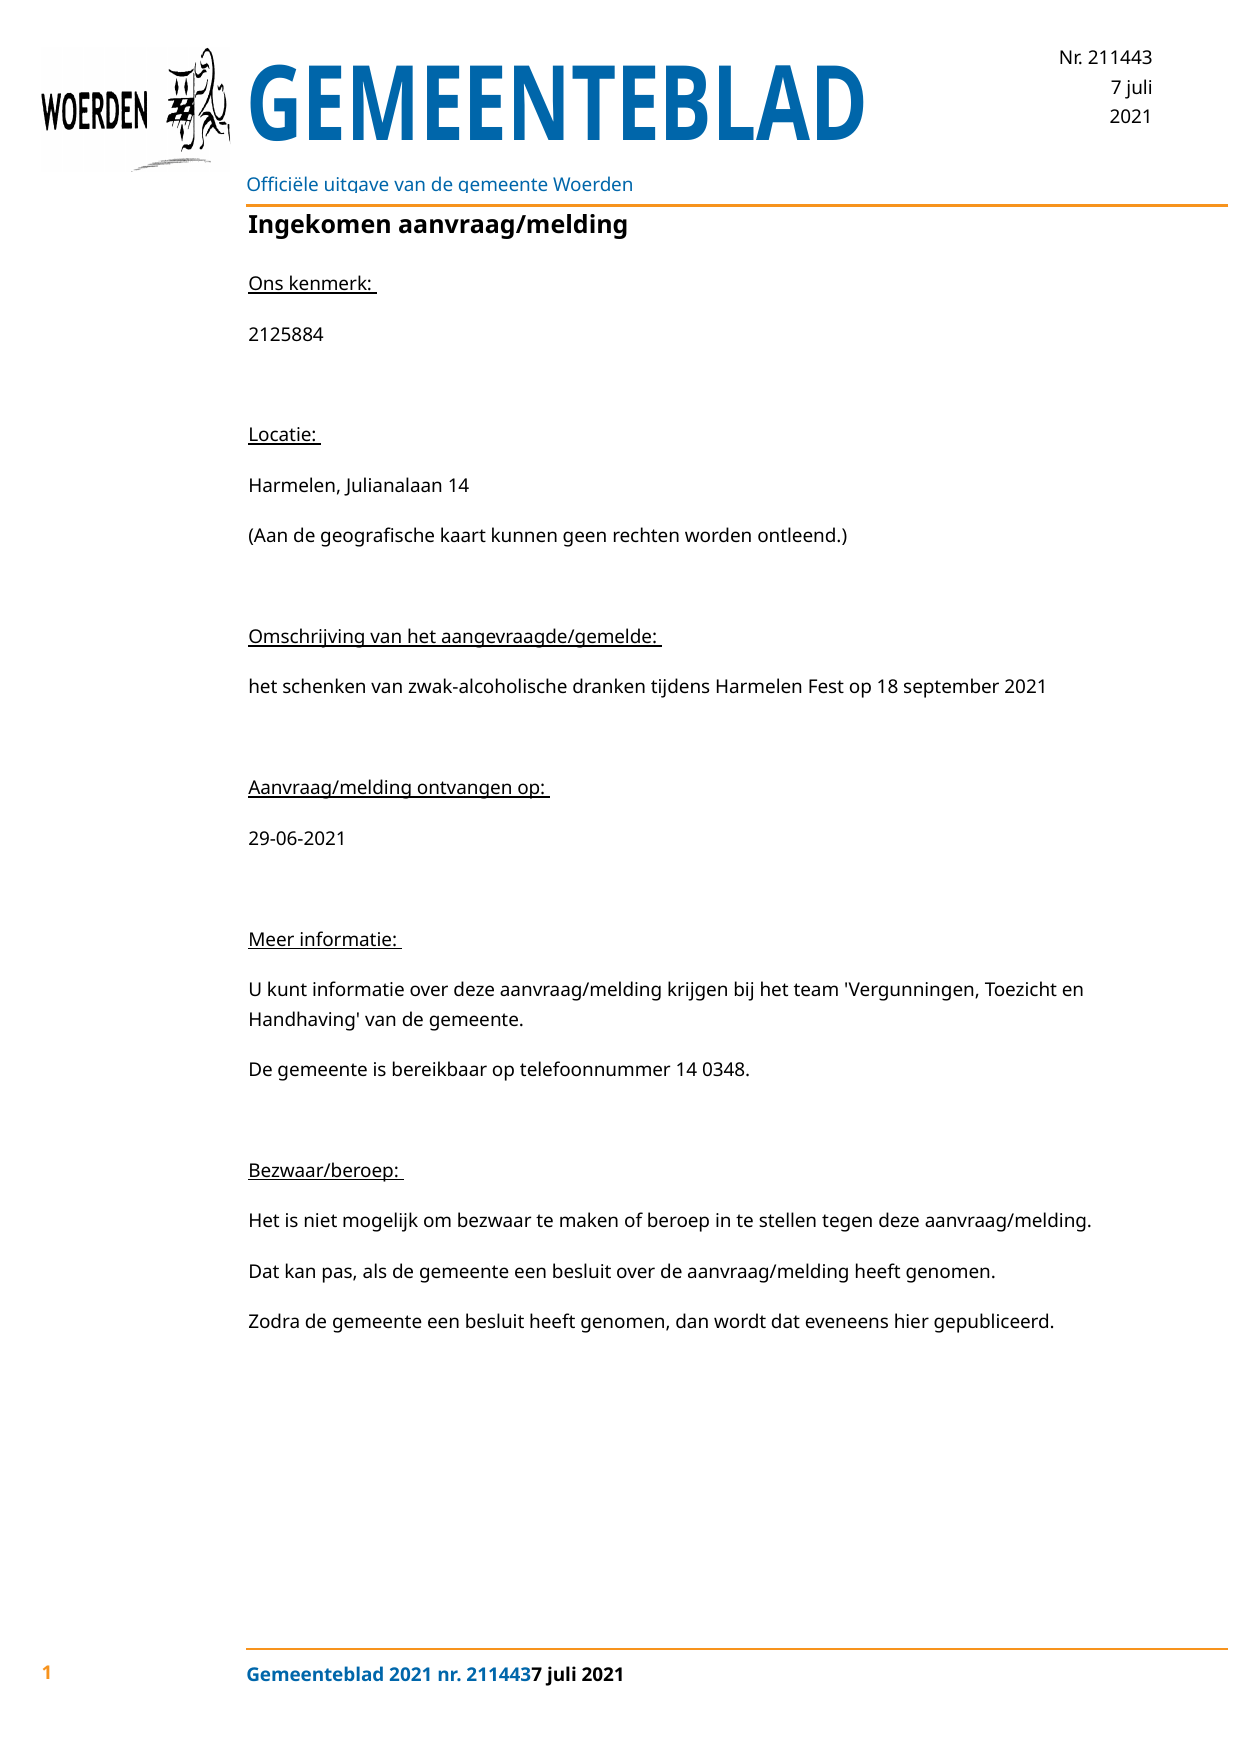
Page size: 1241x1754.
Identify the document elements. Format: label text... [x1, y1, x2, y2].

text Ons kenmerk: [248, 270, 1152, 296]
text Bezwaar/beroep: [248, 1157, 1152, 1183]
text het schenken van zwak-alcoholische dranken tijdens Harmelen Fest op 18 september 2021 [248, 674, 1152, 699]
text U kunt informatie over deze aanvraag/melding krijgen bij het team 'Vergunningen, Toezicht en Handhaving' van de gemeente. [248, 976, 1152, 1031]
text Meer informatie: [248, 926, 1152, 951]
text De gemeente is bereikbaar op telefoonnummer 14 0348. [248, 1056, 1152, 1082]
picture [41, 47, 231, 172]
text 29-06-2021 [248, 825, 1152, 851]
text Zodra de gemeente een besluit heeft genomen, dan wordt dat eveneens hier gepubliceerd. [248, 1308, 1152, 1334]
text Ingekomen aanvraag/melding [248, 207, 1152, 241]
text Het is niet mogelijk om bezwaar te maken of beroep in te stellen tegen deze aanvraag/melding. [248, 1207, 1152, 1233]
text Harmelen, Julianalaan 14 [248, 472, 1152, 498]
text Dat kan pas, als de gemeente een besluit over de aanvraag/melding heeft genomen. [248, 1258, 1152, 1283]
text Locatie: [248, 422, 1152, 447]
text (Aan de geografische kaart kunnen geen rechten worden ontleend.) [248, 522, 1152, 548]
text Omschrijving van het aangevraagde/gemelde: [248, 623, 1152, 649]
text 2125884 [248, 321, 1152, 346]
text Aanvraag/melding ontvangen op: [248, 774, 1152, 800]
